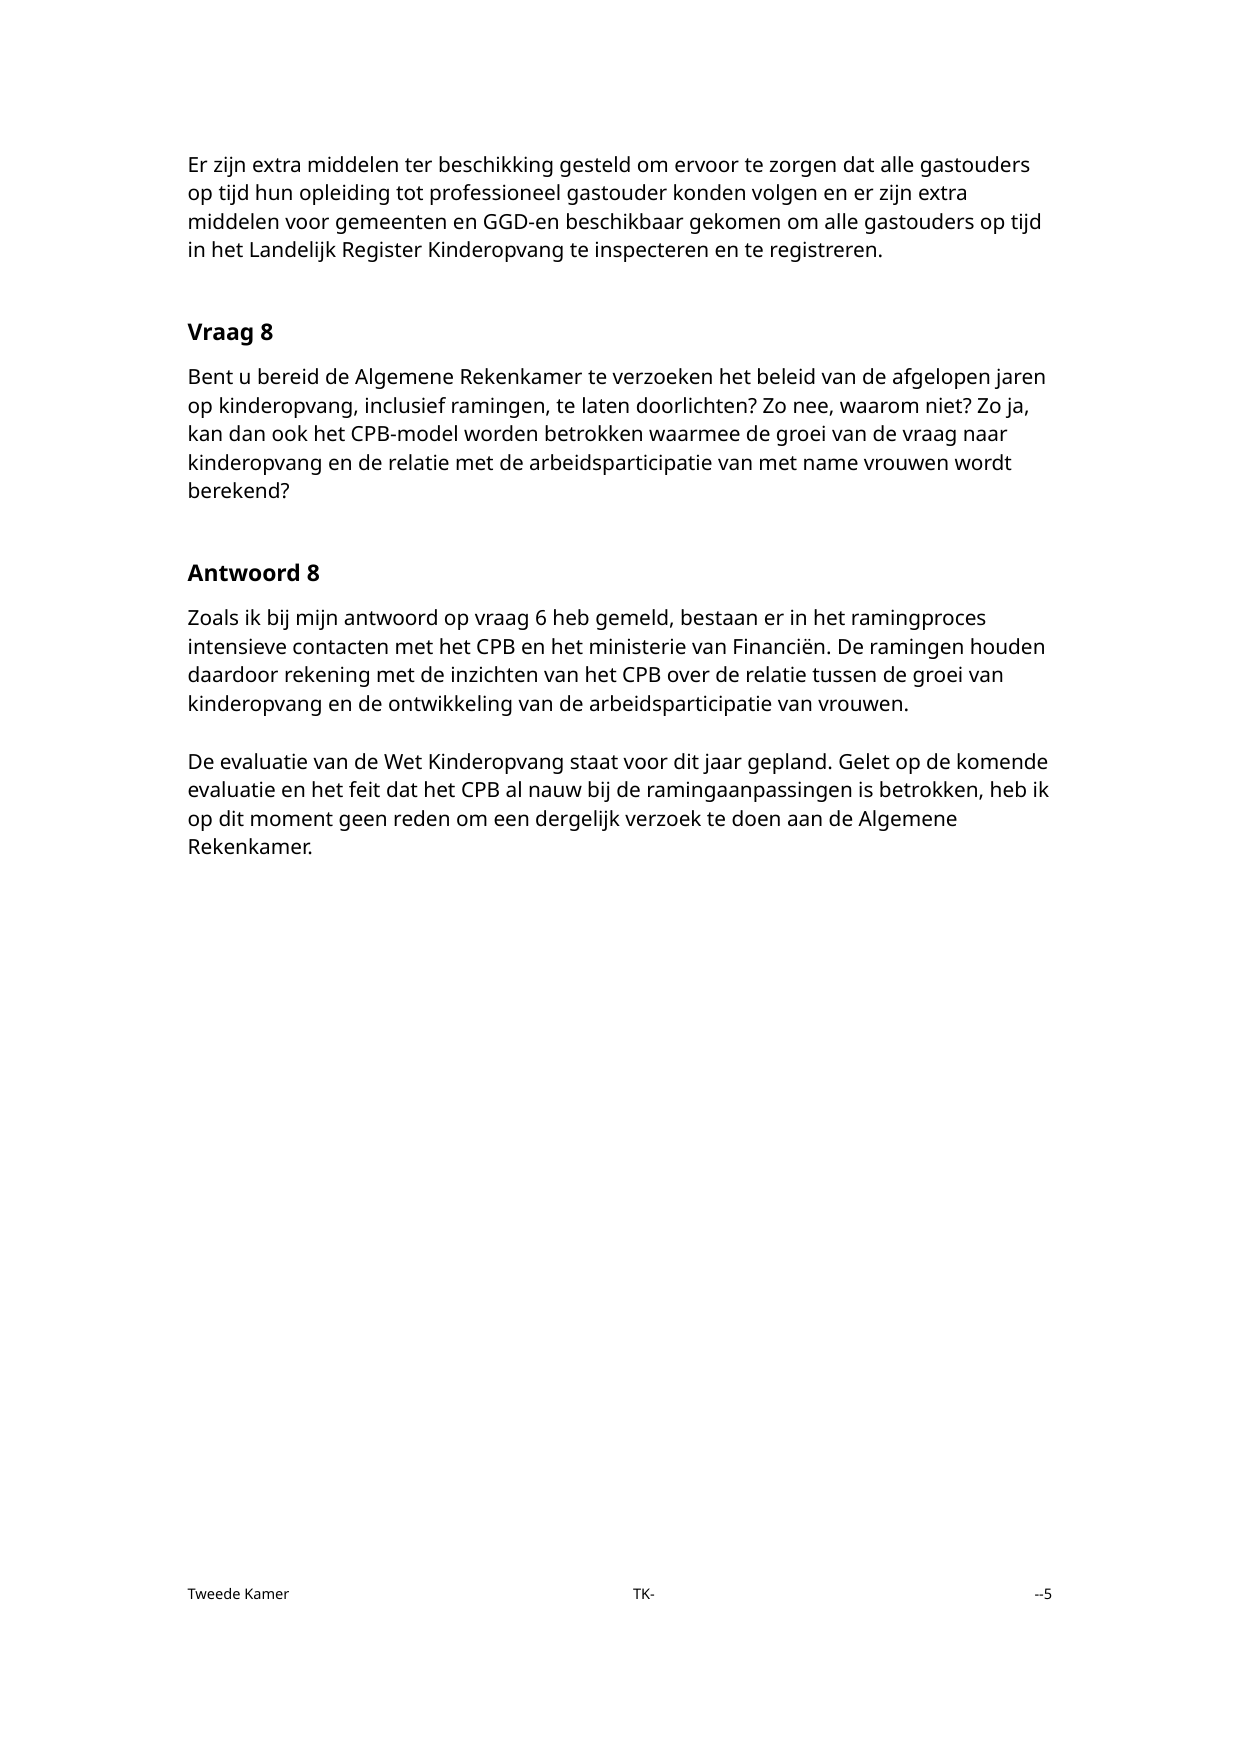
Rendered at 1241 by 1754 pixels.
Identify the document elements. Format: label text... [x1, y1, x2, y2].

text Zoals ik bij mijn antwoord op vraag 6 heb gemeld, bestaan er in het ramingproces intensieve contacten met het CPB en het ministerie van Financiën. De ramingen houden daardoor rekening met de inzichten van het CPB over de relatie tussen de groei van kinderopvang en de ontwikkeling van de arbeidsparticipatie van vrouwen. [187, 603, 1053, 717]
text Bent u bereid de Algemene Rekenkamer te verzoeken het beleid van de afgelopen jaren op kinderopvang, inclusief ramingen, te laten doorlichten? Zo nee, waarom niet? Zo ja, kan dan ook het CPB-model worden betrokken waarmee de groei van de vraag naar kinderopvang en de relatie met de arbeidsparticipatie van met name vrouwen wordt berekend? [187, 362, 1053, 505]
subtitle Vraag 8 [187, 316, 1053, 347]
text De evaluatie van de Wet Kinderopvang staat voor dit jaar gepland. Gelet op de komende evaluatie en het feit dat het CPB al nauw bij de ramingaanpassingen is betrokken, heb ik op dit moment geen reden om een dergelijk verzoek te doen aan de Algemene Rekenkamer. [187, 747, 1053, 861]
text Er zijn extra middelen ter beschikking gesteld om ervoor te zorgen dat alle gastouders op tijd hun opleiding tot professioneel gastouder konden volgen en er zijn extra middelen voor gemeenten en GGD-en beschikbaar gekomen om alle gastouders op tijd in het Landelijk Register Kinderopvang te inspecteren en te registreren. [187, 150, 1053, 264]
subtitle Antwoord 8 [187, 557, 1053, 588]
